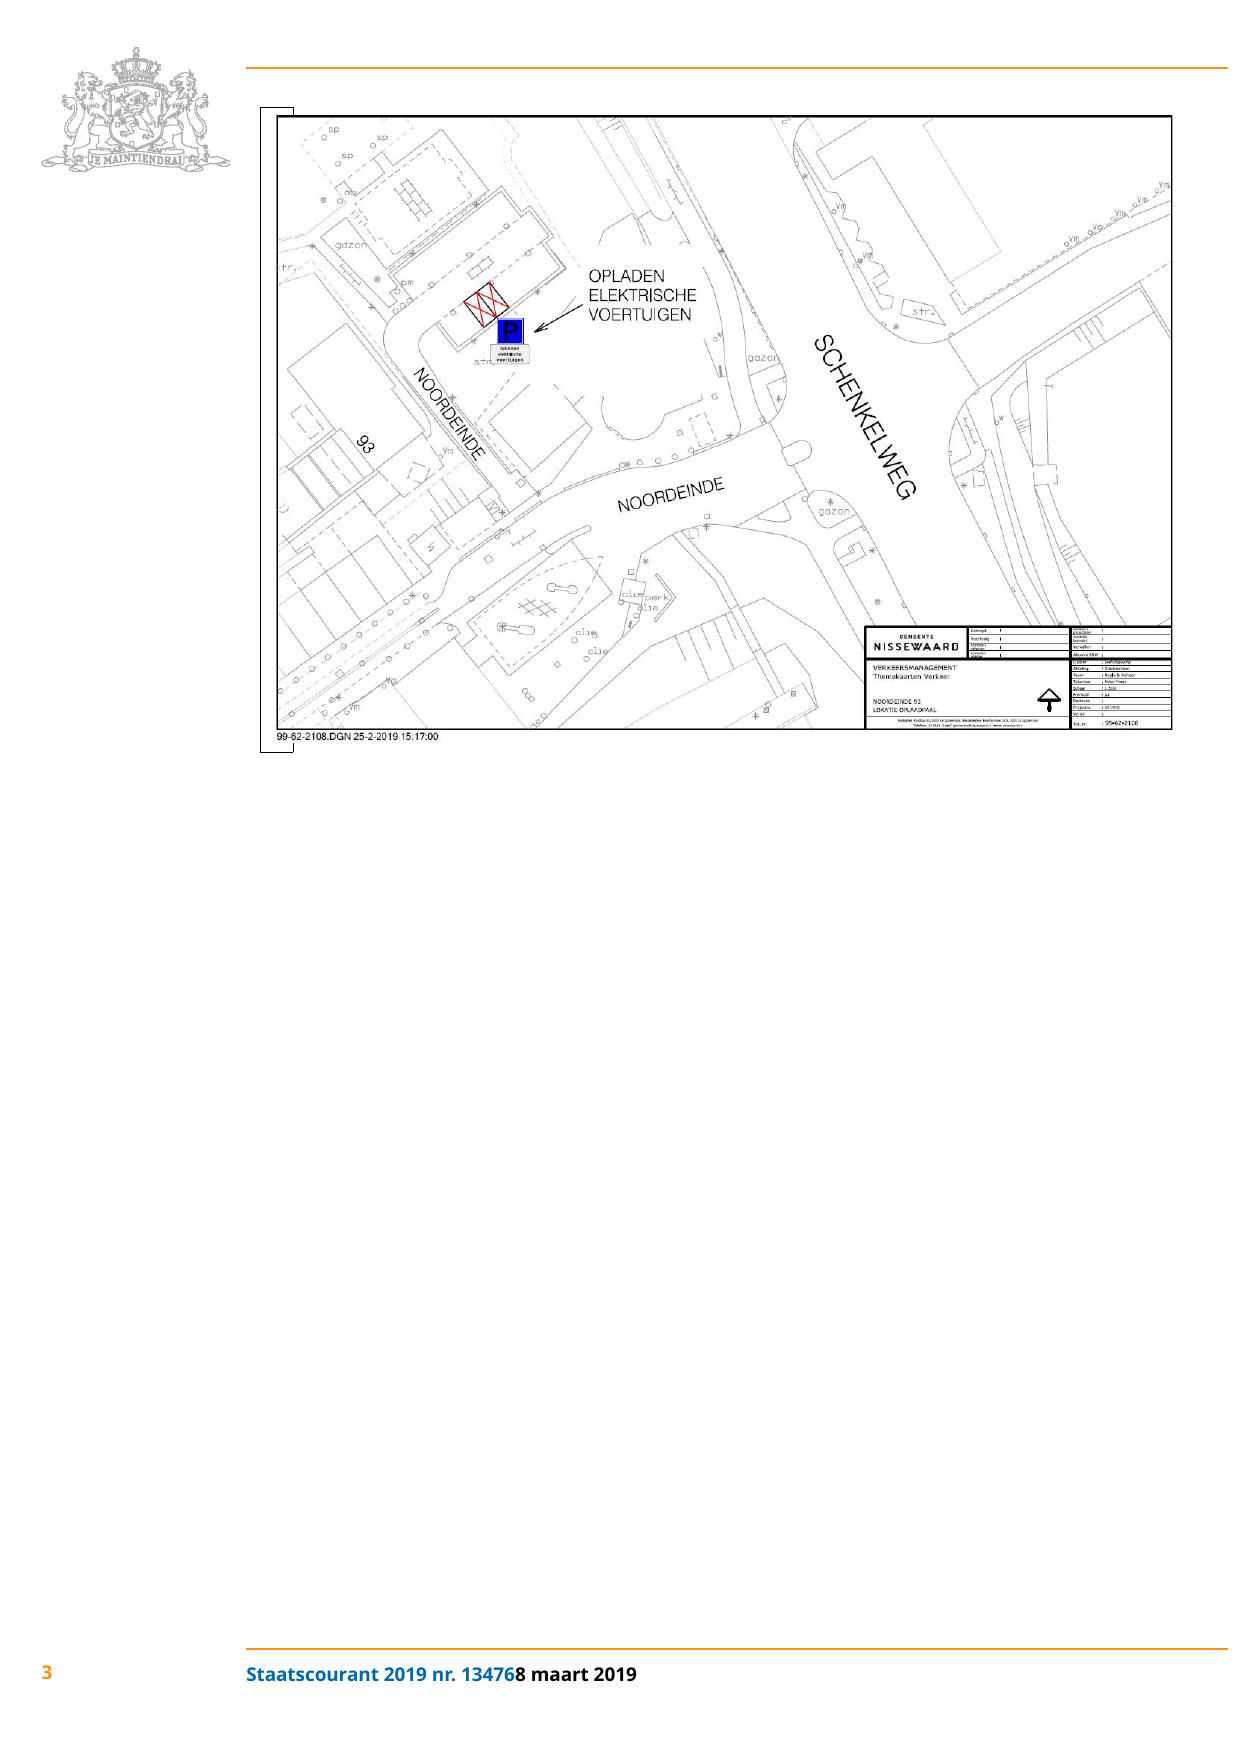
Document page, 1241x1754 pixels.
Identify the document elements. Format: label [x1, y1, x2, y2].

picture [268, 115, 1173, 743]
picture [41, 47, 231, 172]
